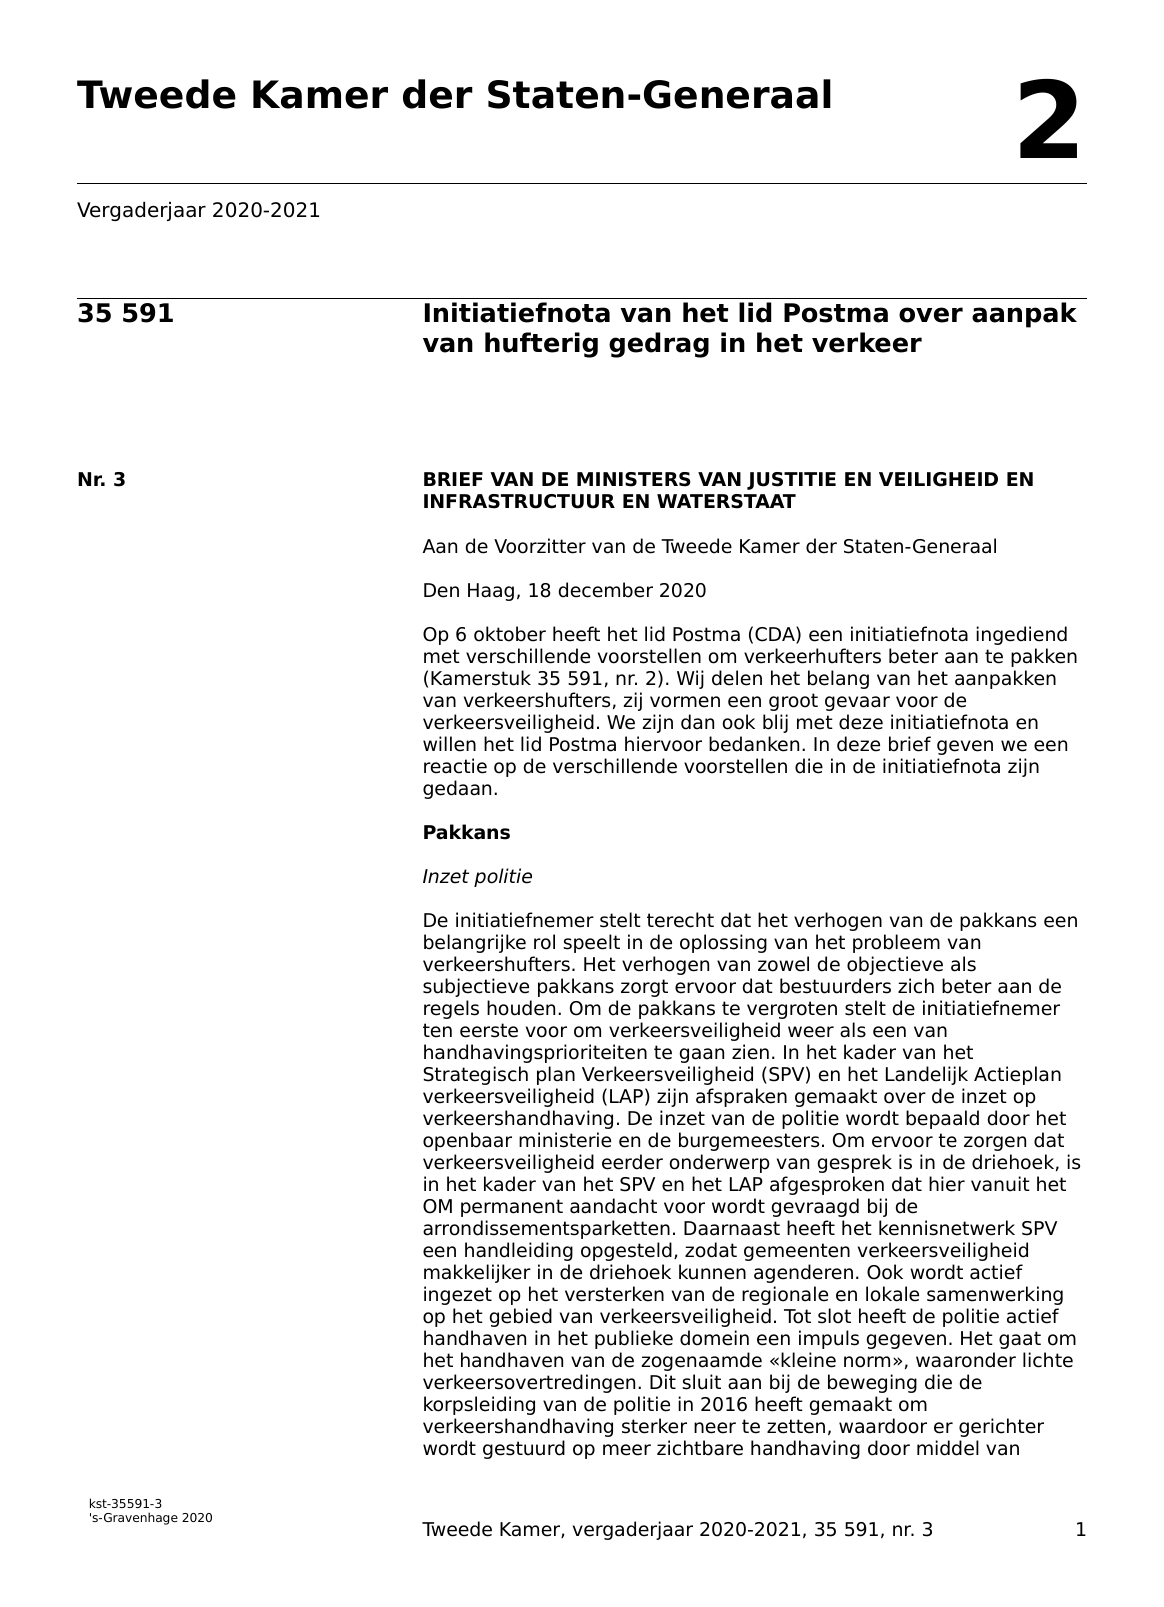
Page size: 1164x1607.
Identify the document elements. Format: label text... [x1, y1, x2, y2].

text kst-35591-3 [88, 1497, 323, 1511]
subtitle Nr. 3 BRIEF VAN DE MINISTERS VAN JUSTITIE EN VEILIGHEID EN INFRASTRUCTUUR EN WATERSTAAT [77, 469, 1087, 513]
table_cell Vergaderjaar 2020-2021 [77, 184, 1087, 298]
subtitle Pakkans [422, 822, 1087, 844]
table_header Tweede Kamer der Staten-Generaal [77, 59, 886, 183]
text Op 6 oktober heeft het lid Postma (CDA) een initiatiefnota ingediend met verschillende voorstellen om verkeerhufters beter aan te pakken (Kamerstuk 35 591, nr. 2). Wij delen het belang van het aanpakken van verkeershufters, zij vormen een groot gevaar voor de verkeersveiligheid. We zijn dan ook blij met deze initiatiefnota en willen het lid Postma hiervoor bedanken. In deze brief geven we een reactie op de verschillende voorstellen die in de initiatiefnota zijn gedaan. [422, 624, 1087, 800]
text 's-Gravenhage 2020 [88, 1511, 323, 1525]
text Den Haag, 18 december 2020 [422, 580, 1087, 602]
text Aan de Voorzitter van de Tweede Kamer der Staten-Generaal [422, 536, 1087, 557]
text De initiatiefnemer stelt terecht dat het verhogen van de pakkans een belangrijke rol speelt in de oplossing van het probleem van verkeershufters. Het verhogen van zowel de objectieve als subjectieve pakkans zorgt ervoor dat bestuurders zich beter aan de regels houden. Om de pakkans te vergroten stelt de initiatiefnemer ten eerste voor om verkeersveiligheid weer als een van handhavingsprioriteiten te gaan zien. In het kader van het Strategisch plan Verkeersveiligheid (SPV) en het Landelijk Actieplan verkeersveiligheid (LAP) zijn afspraken gemaakt over de inzet op verkeershandhaving. De inzet van de politie wordt bepaald door het openbaar ministerie en de burgemeesters. Om ervoor te zorgen dat verkeersveiligheid eerder onderwerp van gesprek is in de driehoek, is in het kader van het SPV en het LAP afgesproken dat hier vanuit het OM permanent aandacht voor wordt gevraagd bij de arrondissementsparketten. Daarnaast heeft het kennisnetwerk SPV een handleiding opgesteld, zodat gemeenten verkeersveiligheid makkelijker in de driehoek kunnen agenderen. Ook wordt actief ingezet op het versterken van de regionale en lokale samenwerking op het gebied van verkeersveiligheid. Tot slot heeft de politie actief handhaven in het publieke domein een impuls gegeven. Het gaat om het handhaven van de zogenaamde «kleine norm», waaronder lichte verkeersovertredingen. Dit sluit aan bij de beweging die de korpsleiding van de politie in 2016 heeft gemaakt om verkeershandhaving sterker neer te zetten, waardoor er gerichter wordt gestuurd op meer zichtbare handhaving door middel van [422, 910, 1087, 1460]
subtitle Inzet politie [422, 866, 1087, 888]
table_header 2 [886, 59, 1087, 183]
subtitle 35 591 Initiatiefnota van het lid Postma over aanpak van hufterig gedrag in het verkeer [77, 299, 1087, 358]
